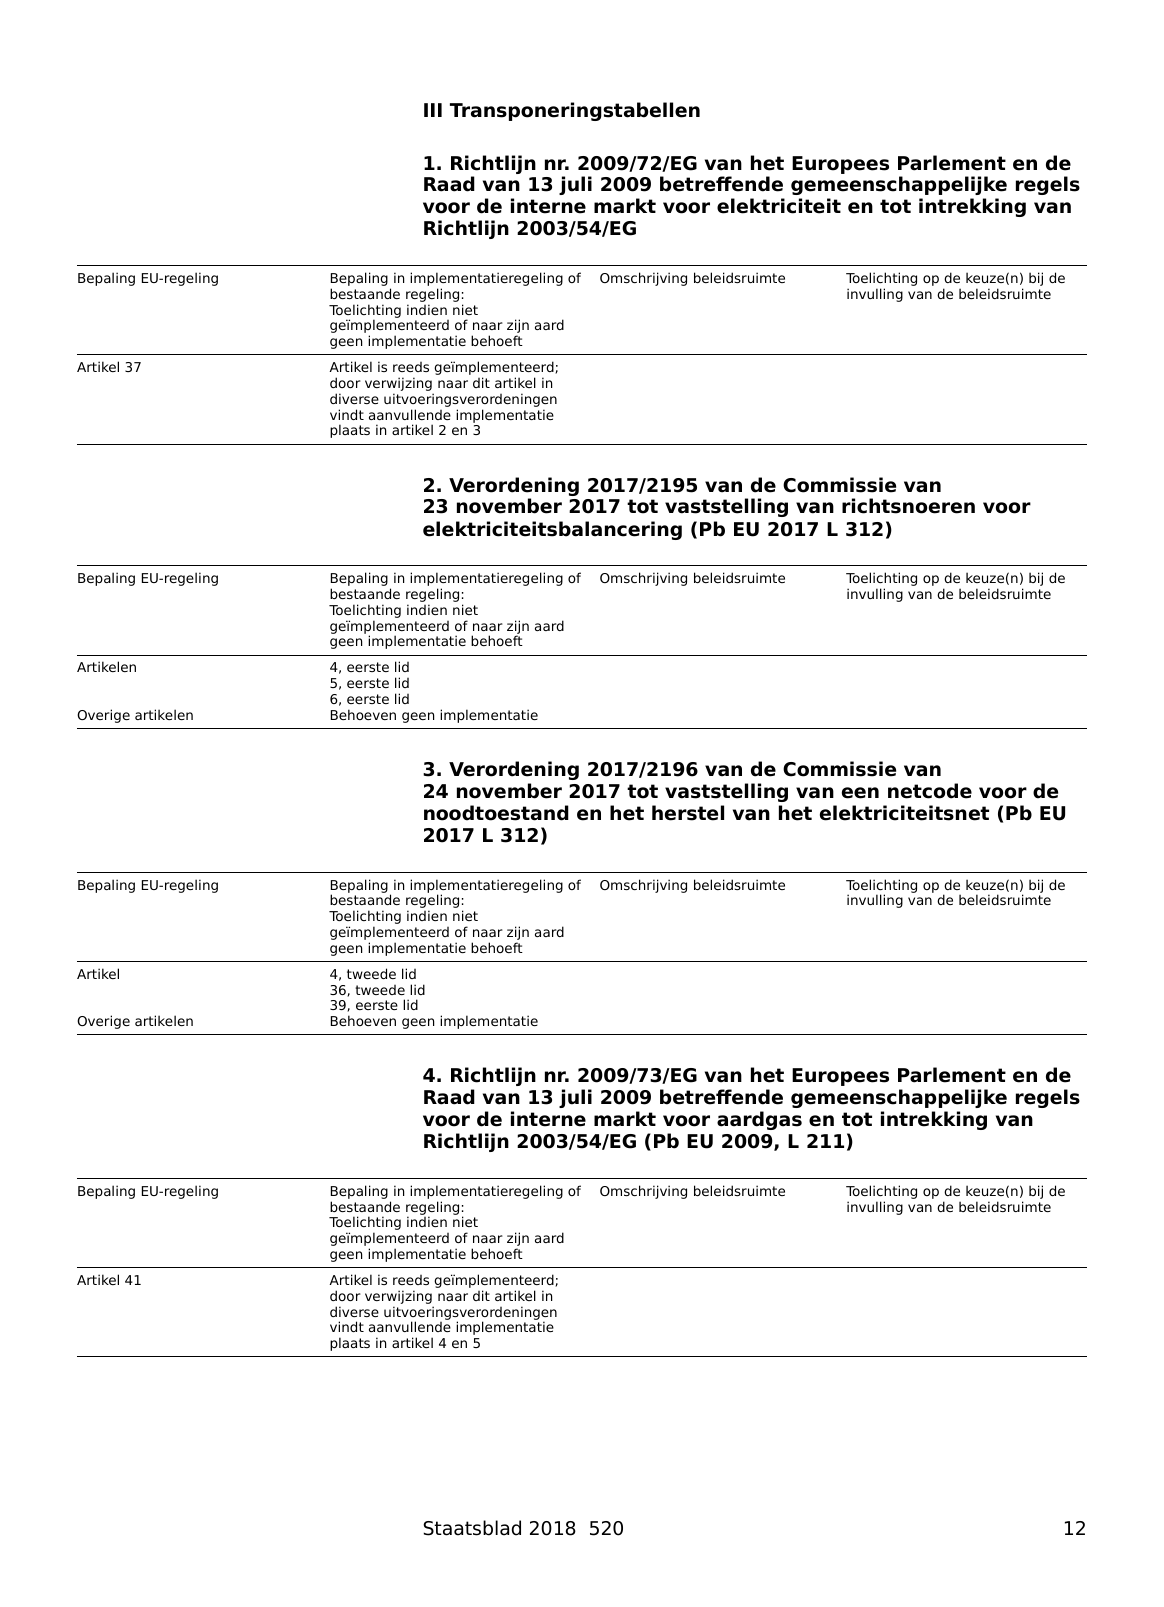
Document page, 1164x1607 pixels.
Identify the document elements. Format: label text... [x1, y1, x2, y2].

table_header Omschrijving beleidsruimte [594, 266, 840, 354]
table_cell [594, 962, 840, 1014]
table_cell Artikelen [77, 656, 323, 707]
table_cell 4, tweede lid 36, tweede lid 39, eerste lid [323, 962, 593, 1014]
table_cell Behoeven geen implementatie [323, 708, 593, 728]
table_cell [840, 1268, 1087, 1356]
table_header Omschrijving beleidsruimte [594, 566, 840, 654]
table_cell [594, 1014, 840, 1034]
table_header Bepaling in implementatieregeling of bestaande regeling: Toelichting indien niet geïmplementeerd of naar zijn aard geen implementatie behoeft [323, 1179, 593, 1267]
table_header Toelichting op de keuze(n) bij de invulling van de beleidsruimte [840, 566, 1087, 654]
table_header Toelichting op de keuze(n) bij de invulling van de beleidsruimte [840, 266, 1087, 354]
table_header Bepaling EU-regeling [77, 566, 323, 654]
table_cell Artikel [77, 962, 323, 1014]
table_cell [594, 708, 840, 728]
table_header Toelichting op de keuze(n) bij de invulling van de beleidsruimte [840, 1179, 1087, 1267]
table_cell Artikel 37 [77, 355, 323, 443]
table_header Bepaling in implementatieregeling of bestaande regeling: Toelichting indien niet geïmplementeerd of naar zijn aard geen implementatie behoeft [323, 566, 593, 654]
table_cell [840, 1014, 1087, 1034]
table_header Bepaling EU-regeling [77, 1179, 323, 1267]
table_header Bepaling in implementatieregeling of bestaande regeling: Toelichting indien niet geïmplementeerd of naar zijn aard geen implementatie behoeft [323, 873, 593, 961]
table_header Bepaling EU-regeling [77, 266, 323, 354]
table_header Omschrijving beleidsruimte [594, 1179, 840, 1267]
table_cell 4, eerste lid 5, eerste lid 6, eerste lid [323, 656, 593, 707]
table_header Toelichting op de keuze(n) bij de invulling van de beleidsruimte [840, 873, 1087, 961]
table_cell [594, 1268, 840, 1356]
table_cell [840, 708, 1087, 728]
table_cell Artikel 41 [77, 1268, 323, 1356]
subtitle 3. Verordening 2017/2196 van de Commissie van 24 november 2017 tot vaststelling van een netcode voor de noodtoestand en het herstel van het elektriciteitsnet (Pb EU 2017 L 312) [422, 759, 1087, 847]
table_cell Artikel is reeds geïmplementeerd; door verwijzing naar dit artikel in diverse uitvoeringsverordeningen vindt aanvullende implementatie plaats in artikel 4 en 5 [323, 1268, 593, 1356]
table_cell [840, 656, 1087, 707]
table_cell Artikel is reeds geïmplementeerd; door verwijzing naar dit artikel in diverse uitvoeringsverordeningen vindt aanvullende implementatie plaats in artikel 2 en 3 [323, 355, 593, 443]
subtitle 2. Verordening 2017/2195 van de Commissie van 23 november 2017 tot vaststelling van richtsnoeren voor elektriciteitsbalancering (Pb EU 2017 L 312) [422, 474, 1087, 540]
table_header Bepaling in implementatieregeling of bestaande regeling: Toelichting indien niet geïmplementeerd of naar zijn aard geen implementatie behoeft [323, 266, 593, 354]
table_cell [594, 355, 840, 443]
table_cell [840, 355, 1087, 443]
subtitle III Transponeringstabellen [422, 100, 1087, 122]
subtitle 1. Richtlijn nr. 2009/72/EG van het Europees Parlement en de Raad van 13 juli 2009 betreffende gemeenschappelijke regels voor de interne markt voor elektriciteit en tot intrekking van Richtlijn 2003/54/EG [422, 152, 1087, 240]
table_header Bepaling EU-regeling [77, 873, 323, 961]
table_cell Overige artikelen [77, 708, 323, 728]
table_cell [840, 962, 1087, 1014]
table_header Omschrijving beleidsruimte [594, 873, 840, 961]
subtitle 4. Richtlijn nr. 2009/73/EG van het Europees Parlement en de Raad van 13 juli 2009 betreffende gemeenschappelijke regels voor de interne markt voor aardgas en tot intrekking van Richtlijn 2003/54/EG (Pb EU 2009, L 211) [422, 1065, 1087, 1153]
table_cell Behoeven geen implementatie [323, 1014, 593, 1034]
table_cell [594, 656, 840, 707]
table_cell Overige artikelen [77, 1014, 323, 1034]
